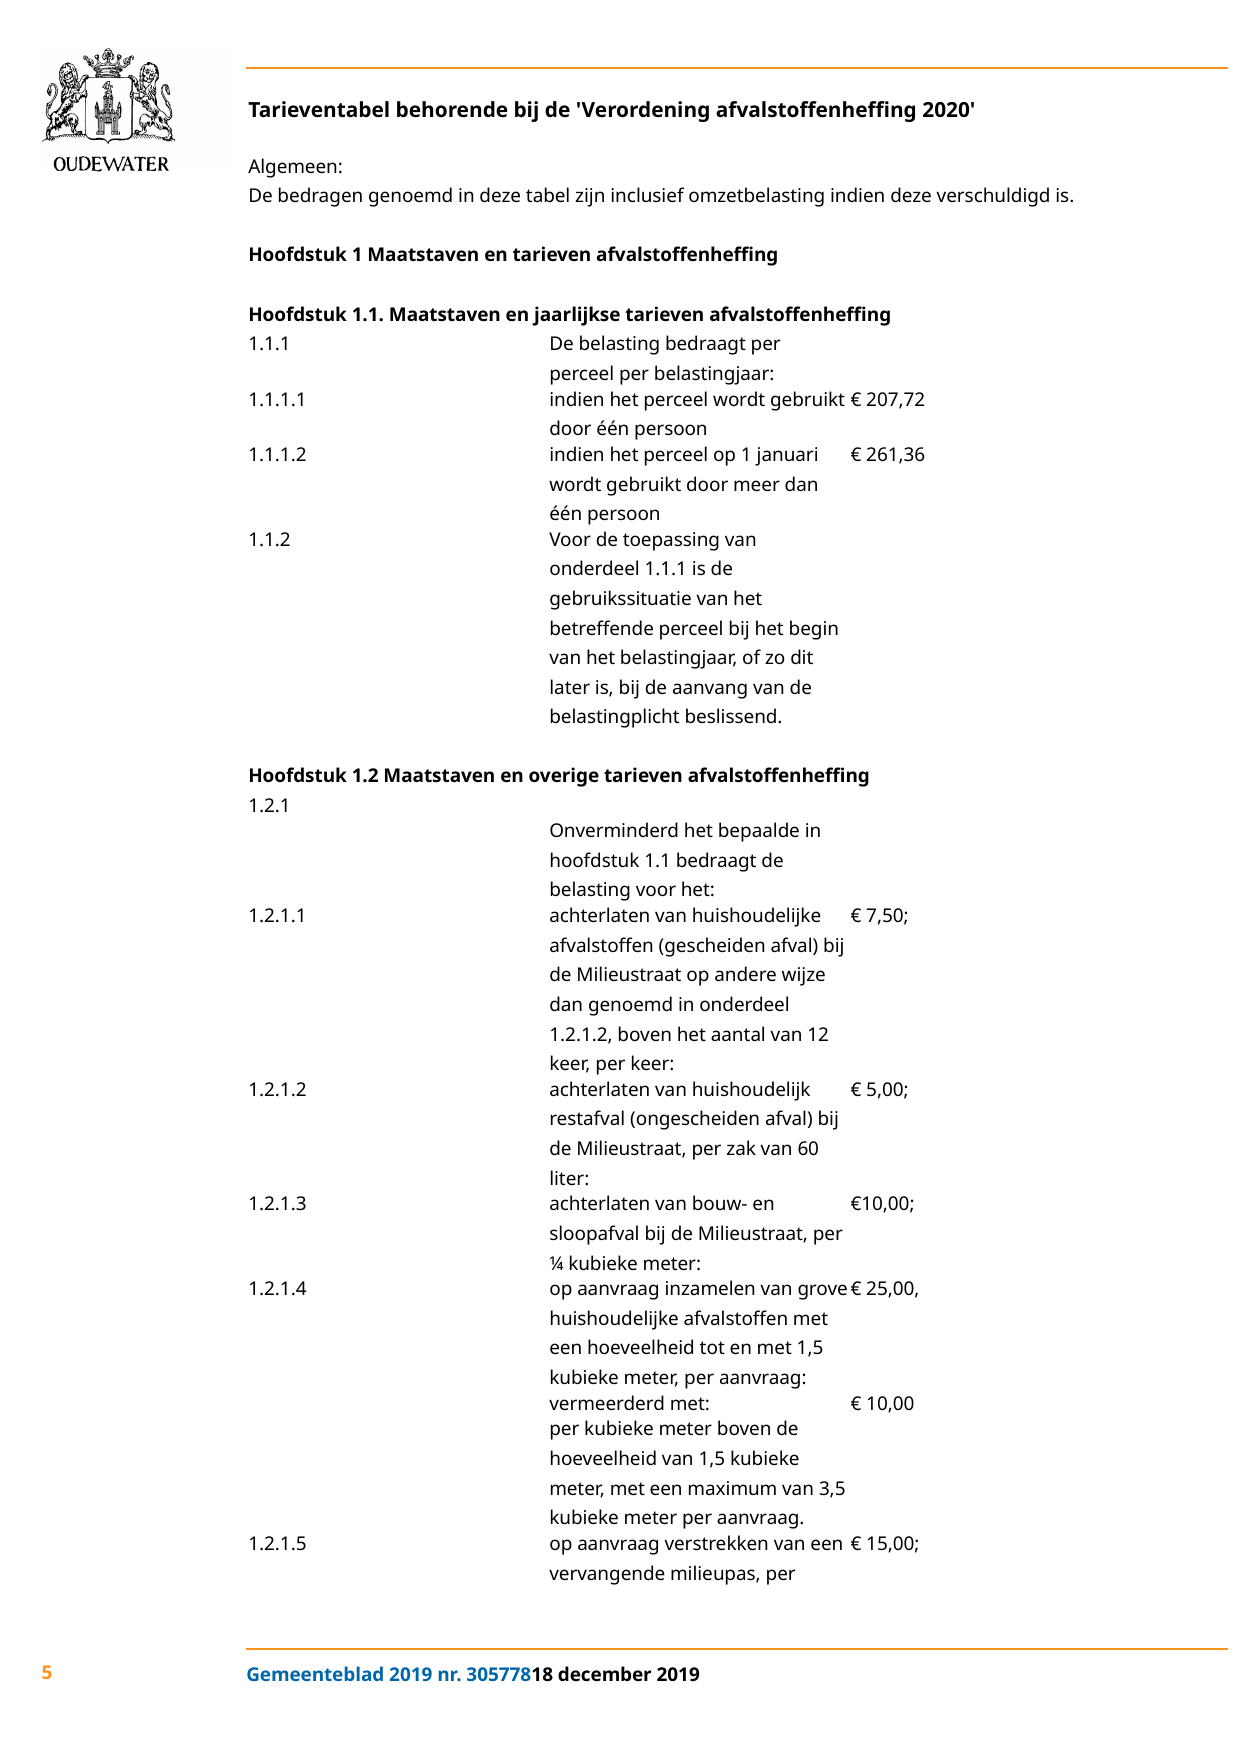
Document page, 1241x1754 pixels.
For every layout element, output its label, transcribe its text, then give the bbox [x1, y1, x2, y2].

table_cell achterlaten van bouw- en sloopafval bij de Milieustraat, per ¼ kubieke meter: [549, 1191, 850, 1275]
table_cell € 261,36 [850, 441, 1152, 526]
text Algemeen: [248, 153, 1152, 179]
picture [41, 47, 231, 172]
table_header 1.2.1 [248, 792, 549, 902]
table_cell 1.2.1.5 [248, 1530, 549, 1585]
table_cell 1.1.1.1 [248, 386, 549, 441]
table_cell [248, 1416, 549, 1530]
text Hoofdstuk 1 Maatstaven en tarieven afvalstoffenheffing [248, 242, 1152, 267]
text Hoofdstuk 1.2 Maatstaven en overige tarieven afvalstoffenheffing [248, 762, 1152, 788]
table_cell € 15,00; [850, 1530, 1152, 1585]
table_cell € 25,00, [850, 1275, 1152, 1390]
table_cell indien het perceel wordt gebruikt door één persoon [549, 386, 850, 441]
table_cell vermeerderd met: [549, 1390, 850, 1416]
table_cell 1.2.1.2 [248, 1076, 549, 1191]
table_cell 1.2.1.3 [248, 1191, 549, 1275]
table_cell [248, 1390, 549, 1416]
table_cell op aanvraag inzamelen van grove huishoudelijke afvalstoffen met een hoeveelheid tot en met 1,5 kubieke meter, per aanvraag: [549, 1275, 850, 1390]
table_header De belasting bedraagt per perceel per belastingjaar: [549, 331, 850, 386]
table_cell indien het perceel op 1 januari wordt gebruikt door meer dan één persoon [549, 441, 850, 526]
table_cell € 5,00; [850, 1076, 1152, 1191]
table_cell achterlaten van huishoudelijke afvalstoffen (gescheiden afval) bij de Milieustraat op andere wijze dan genoemd in onderdeel 1.2.1.2, boven het aantal van 12 keer, per keer: [549, 903, 850, 1076]
table_cell 1.1.2 [248, 526, 549, 729]
table_header [850, 331, 1152, 386]
table_cell Voor de toepassing van onderdeel 1.1.1 is de gebruikssituatie van het betreffende perceel bij het begin van het belastingjaar, of zo dit later is, bij de aanvang van de belastingplicht beslissend. [549, 526, 850, 729]
text De bedragen genoemd in deze tabel zijn inclusief omzetbelasting indien deze verschuldigd is. [248, 182, 1152, 208]
table_header 1.1.1 [248, 331, 549, 386]
table_cell [850, 526, 1152, 729]
table_cell 1.2.1.4 [248, 1275, 549, 1390]
table_cell op aanvraag verstrekken van een vervangende milieupas, per [549, 1530, 850, 1585]
text Hoofdstuk 1.1. Maatstaven en jaarlijkse tarieven afvalstoffenheffing [248, 301, 1152, 327]
table_cell 1.2.1.1 [248, 903, 549, 1076]
table_cell 1.1.1.2 [248, 441, 549, 526]
table_cell [850, 1416, 1152, 1530]
table_cell € 207,72 [850, 386, 1152, 441]
table_cell € 10,00 [850, 1390, 1152, 1416]
table_cell € 7,50; [850, 903, 1152, 1076]
table_cell [850, 818, 1152, 902]
table_cell achterlaten van huishoudelijk restafval (ongescheiden afval) bij de Milieustraat, per zak van 60 liter: [549, 1076, 850, 1191]
table_cell per kubieke meter boven de hoeveelheid van 1,5 kubieke meter, met een maximum van 3,5 kubieke meter per aanvraag. [549, 1416, 850, 1530]
table_cell Onverminderd het bepaalde in hoofdstuk 1.1 bedraagt de belasting voor het: [549, 818, 850, 902]
text Tarieventabel behorende bij de 'Verordening afvalstoffenheffing 2020' [248, 95, 1152, 123]
table_cell €10,00; [850, 1191, 1152, 1275]
